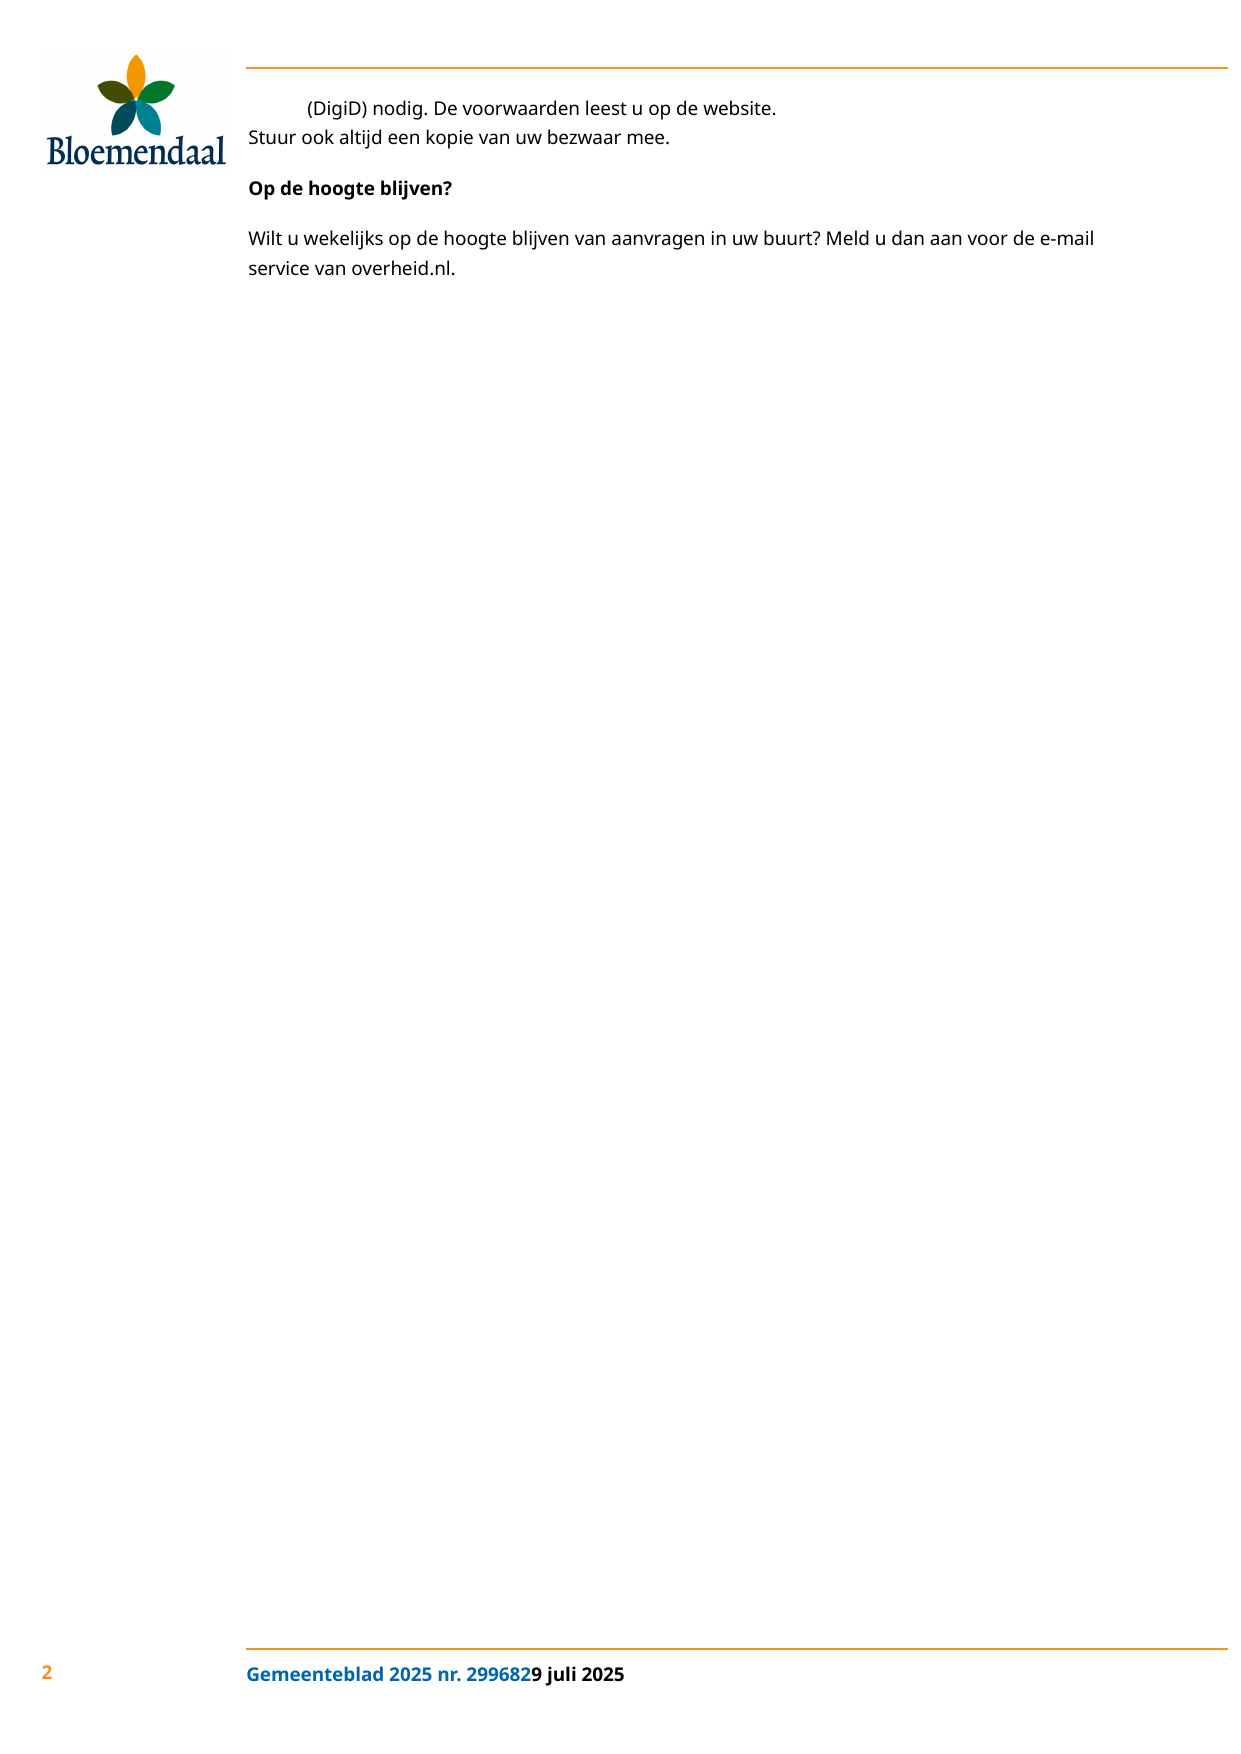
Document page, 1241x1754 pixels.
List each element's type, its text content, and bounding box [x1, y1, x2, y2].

picture [41, 47, 231, 172]
list (DigiD) nodig. De voorwaarden leest u op de website. [248, 95, 1152, 121]
text Op de hoogte blijven? [248, 175, 1152, 201]
text Wilt u wekelijks op de hoogte blijven van aanvragen in uw buurt? Meld u dan aan voor de e-mail service van overheid.nl. [248, 225, 1152, 281]
text Stuur ook altijd een kopie van uw bezwaar mee. [248, 124, 1152, 150]
